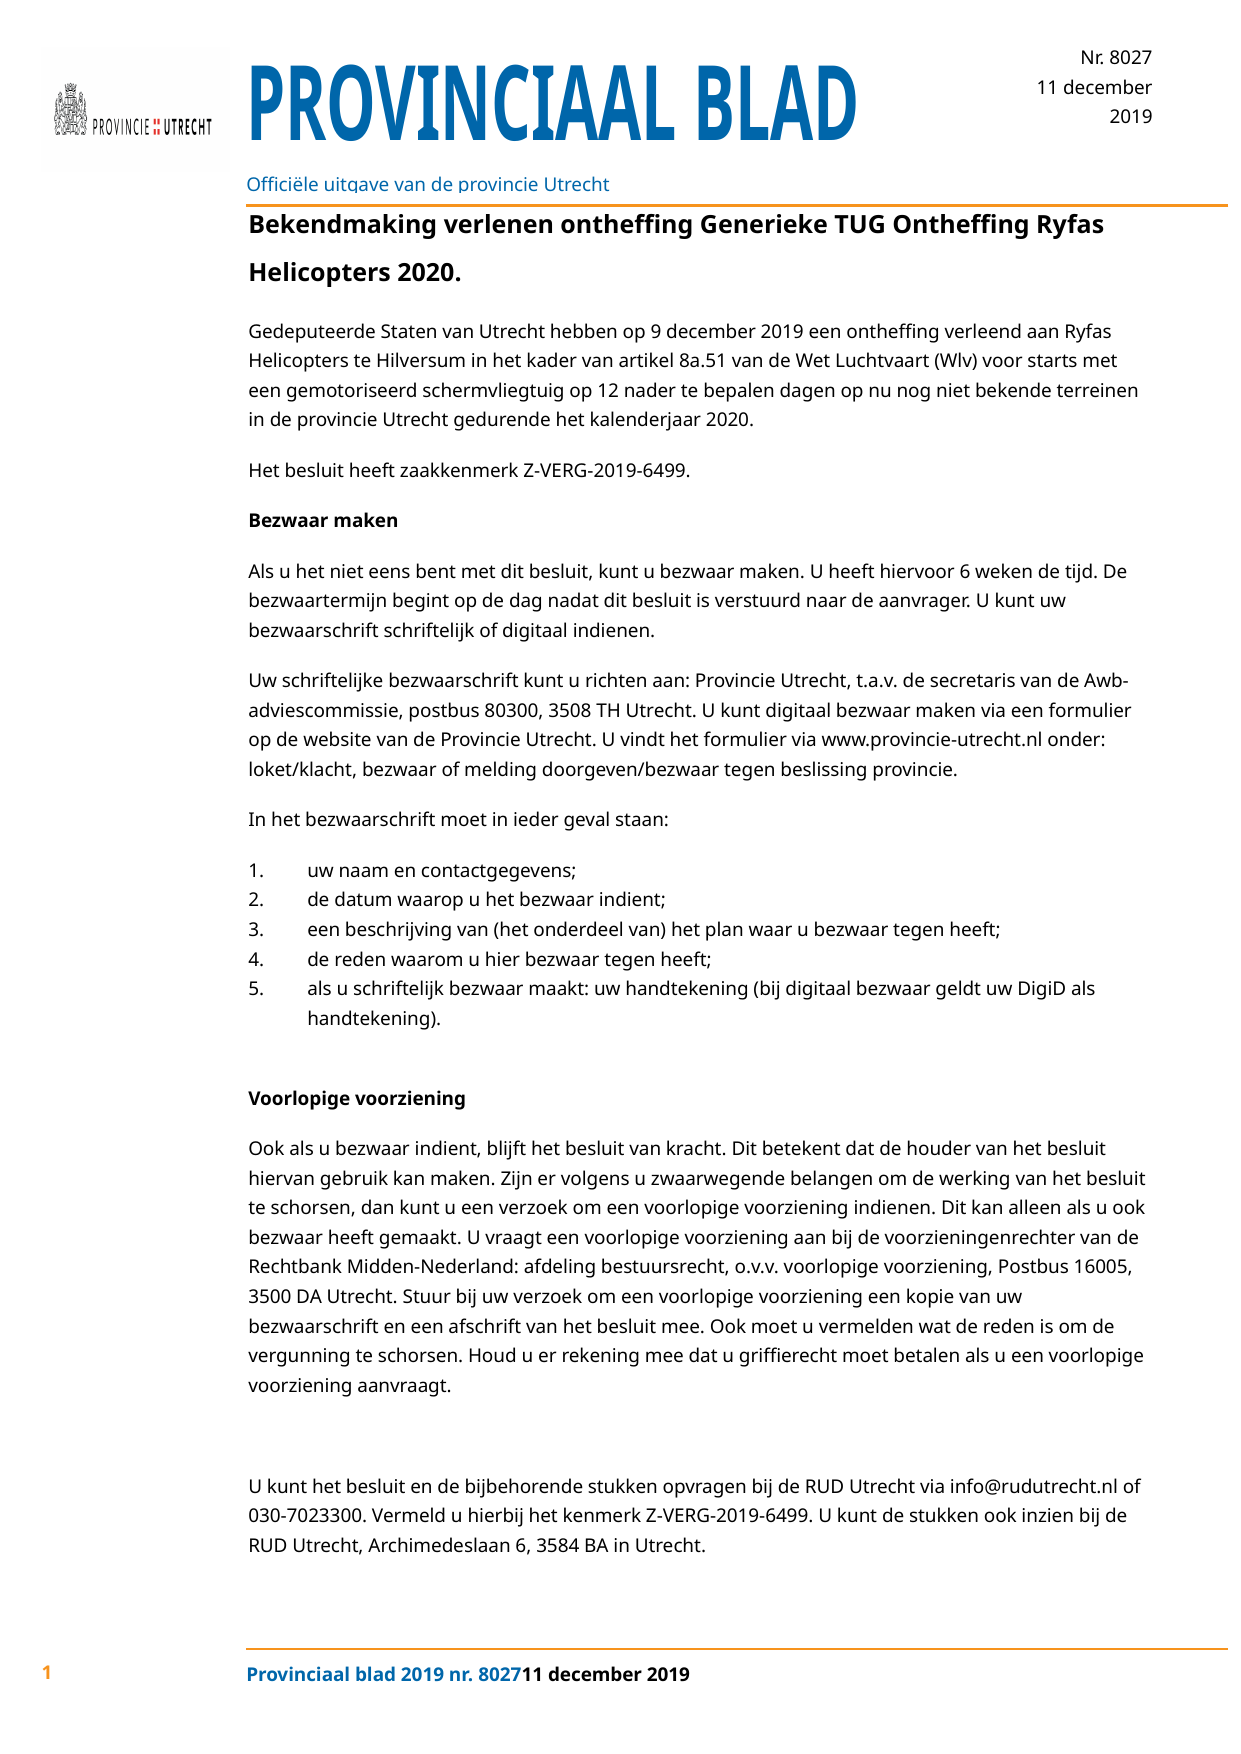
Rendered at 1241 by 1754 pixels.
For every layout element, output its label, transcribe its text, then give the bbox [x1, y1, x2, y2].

text Ook als u bezwaar indient, blijft het besluit van kracht. Dit betekent dat de houder van het besluit hiervan gebruik kan maken. Zijn er volgens u zwaarwegende belangen om de werking van het besluit te schorsen, dan kunt u een verzoek om een voorlopige voorziening indienen. Dit kan alleen als u ook bezwaar heeft gemaakt. U vraagt een voorlopige voorziening aan bij de voorzieningenrechter van de Rechtbank Midden-Nederland: afdeling bestuursrecht, o.v.v. voorlopige voorziening, Postbus 16005, 3500 DA Utrecht. Stuur bij uw verzoek om een voorlopige voorziening een kopie van uw bezwaarschrift en een afschrift van het besluit mee. Ook moet u vermelden wat de reden is om de vergunning te schorsen. Houd u er rekening mee dat u griffierecht moet betalen als u een voorlopige voorziening aanvraagt. [248, 1135, 1152, 1398]
text Gedeputeerde Staten van Utrecht hebben op 9 december 2019 een ontheffing verleend aan Ryfas Helicopters te Hilversum in het kader van artikel 8a.51 van de Wet Luchtvaart (Wlv) voor starts met een gemotoriseerd schermvliegtuig op 12 nader te bepalen dagen op nu nog niet bekende terreinen in de provincie Utrecht gedurende het kalenderjaar 2020. [248, 318, 1152, 432]
list een beschrijving van (het onderdeel van) het plan waar u bezwaar tegen heeft; [248, 916, 1152, 942]
list uw naam en contactgegevens; [248, 857, 1152, 883]
text Bezwaar maken [248, 507, 1152, 533]
text Als u het niet eens bent met dit besluit, kunt u bezwaar maken. U heeft hiervoor 6 weken de tijd. De bezwaartermijn begint op de dag nadat dit besluit is verstuurd naar de aanvrager. U kunt uw bezwaarschrift schriftelijk of digitaal indienen. [248, 558, 1152, 643]
list de reden waarom u hier bezwaar tegen heeft; [248, 946, 1152, 972]
text Bekendmaking verlenen ontheffing Generieke TUG Ontheffing Ryfas Helicopters 2020. [248, 207, 1152, 288]
picture [41, 47, 231, 172]
text Voorlopige voorziening [248, 1085, 1152, 1111]
text U kunt het besluit en de bijbehorende stukken opvragen bij de RUD Utrecht via info@rudutrecht.nl of 030-7023300. Vermeld u hierbij het kenmerk Z-VERG-2019-6499. U kunt de stukken ook inzien bij de RUD Utrecht, Archimedeslaan 6, 3584 BA in Utrecht. [248, 1473, 1152, 1558]
text Het besluit heeft zaakkenmerk Z-VERG-2019-6499. [248, 457, 1152, 483]
text Uw schriftelijke bezwaarschrift kunt u richten aan: Provincie Utrecht, t.a.v. de secretaris van de Awb-adviescommissie, postbus 80300, 3508 TH Utrecht. U kunt digitaal bezwaar maken via een formulier op de website van de Provincie Utrecht. U vindt het formulier via www.provincie-utrecht.nl onder: loket/klacht, bezwaar of melding doorgeven/bezwaar tegen beslissing provincie. [248, 667, 1152, 782]
list als u schriftelijk bezwaar maakt: uw handtekening (bij digitaal bezwaar geldt uw DigiD als handtekening). [248, 975, 1152, 1031]
text In het bezwaarschrift moet in ieder geval staan: [248, 807, 1152, 832]
list de datum waarop u het bezwaar indient; [248, 887, 1152, 912]
